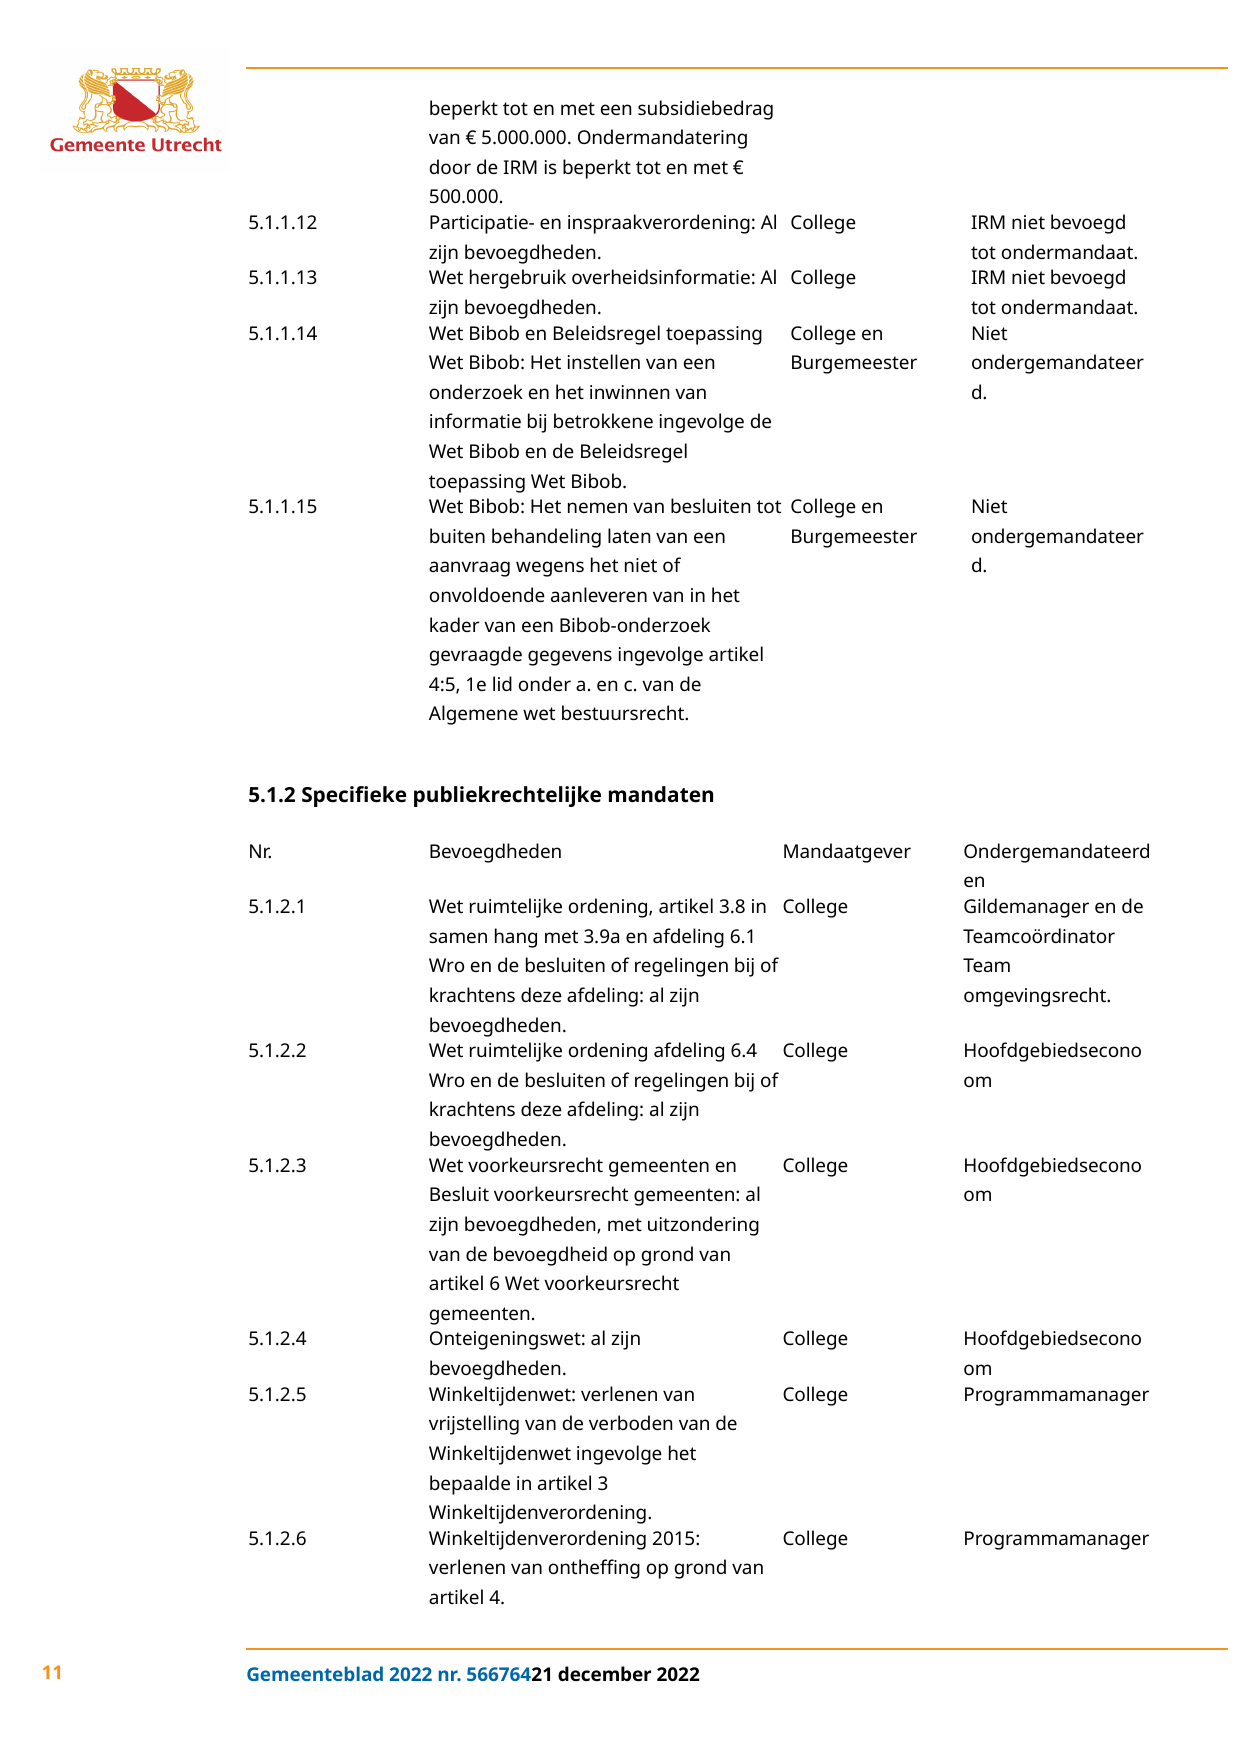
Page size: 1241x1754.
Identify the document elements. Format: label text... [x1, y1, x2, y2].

table_cell 5.1.2.5 [248, 1381, 429, 1525]
table_cell Wet hergebruik overheidsinformatie: Al zijn bevoegdheden. [429, 265, 790, 320]
table_cell Wet ruimtelijke ordening afdeling 6.4 Wro en de besluiten of regelingen bij of krachtens deze afdeling: al zijn bevoegdheden. [429, 1038, 782, 1152]
table_cell 5.1.2.6 [248, 1525, 429, 1610]
table_cell Wet voorkeursrecht gemeenten en Besluit voorkeursrecht gemeenten: al zijn bevoegdheden, met uitzondering van de bevoegdheid op grond van artikel 6 Wet voorkeursrecht gemeenten. [429, 1152, 782, 1326]
table_cell College [790, 265, 971, 320]
table_cell College [782, 1525, 963, 1610]
table_cell 5.1.1.12 [248, 209, 429, 264]
table_cell Niet ondergemandateerd. [971, 320, 1152, 493]
table_cell 5.1.2.2 [248, 1038, 429, 1152]
table_cell 5.1.1.14 [248, 320, 429, 493]
table_cell Programmamanager [963, 1381, 1152, 1525]
table_cell College [790, 209, 971, 264]
table_cell Onteigeningswet: al zijn bevoegdheden. [429, 1326, 782, 1381]
table_cell Programmamanager [963, 1525, 1152, 1610]
table_cell Wet ruimtelijke ordening, artikel 3.8 in samen hang met 3.9a en afdeling 6.1 Wro en de besluiten of regelingen bij of krachtens deze afdeling: al zijn bevoegdheden. [429, 894, 782, 1037]
table_cell [248, 95, 429, 209]
table_cell 5.1.1.13 [248, 265, 429, 320]
table_cell Winkeltijdenwet: verlenen van vrijstelling van de verboden van de Winkeltijdenwet ingevolge het bepaalde in artikel 3 Winkeltijdenverordening. [429, 1381, 782, 1525]
table_header Nr. [248, 838, 429, 893]
table_header Mandaatgever [782, 838, 963, 893]
table_cell College [782, 894, 963, 1037]
table_cell 5.1.2.4 [248, 1326, 429, 1381]
table_cell College [782, 1152, 963, 1326]
table_cell Participatie- en inspraakverordening: Al zijn bevoegdheden. [429, 209, 790, 264]
table_cell Winkeltijdenverordening 2015: verlenen van ontheffing op grond van artikel 4. [429, 1525, 782, 1610]
table_cell College en Burgemeester [790, 320, 971, 493]
table_cell Hoofdgebiedseconoom [963, 1038, 1152, 1152]
table_cell Wet Bibob en Beleidsregel toepassing Wet Bibob: Het instellen van een onderzoek en het inwinnen van informatie bij betrokkene ingevolge de Wet Bibob en de Beleidsregel toepassing Wet Bibob. [429, 320, 790, 493]
table_cell Wet Bibob: Het nemen van besluiten tot buiten behandeling laten van een aanvraag wegens het niet of onvoldoende aanleveren van in het kader van een Bibob-onderzoek gevraagde gegevens ingevolge artikel 4:5, 1e lid onder a. en c. van de Algemene wet bestuursrecht. [429, 494, 790, 726]
table_cell [971, 95, 1152, 209]
table_cell 5.1.1.15 [248, 494, 429, 726]
table_cell beperkt tot en met een subsidiebedrag van € 5.000.000. Ondermandatering door de IRM is beperkt tot en met € 500.000. [429, 95, 790, 209]
table_cell IRM niet bevoegd tot ondermandaat. [971, 209, 1152, 264]
table_cell College en Burgemeester [790, 494, 971, 726]
table_cell Gildemanager en de Teamcoördinator Team omgevingsrecht. [963, 894, 1152, 1037]
table_cell Niet ondergemandateerd. [971, 494, 1152, 726]
table_cell 5.1.2.1 [248, 894, 429, 1037]
table_cell IRM niet bevoegd tot ondermandaat. [971, 265, 1152, 320]
table_cell College [782, 1381, 963, 1525]
table_cell Hoofdgebiedseconoom [963, 1152, 1152, 1326]
table_header Ondergemandateerden [963, 838, 1152, 893]
table_cell College [782, 1038, 963, 1152]
picture [41, 47, 231, 172]
text 5.1.2 Specifieke publiekrechtelijke mandaten [248, 780, 1152, 808]
table_cell [790, 95, 971, 209]
table_cell College [782, 1326, 963, 1381]
table_header Bevoegdheden [429, 838, 782, 893]
table_cell Hoofdgebiedseconoom [963, 1326, 1152, 1381]
table_cell 5.1.2.3 [248, 1152, 429, 1326]
